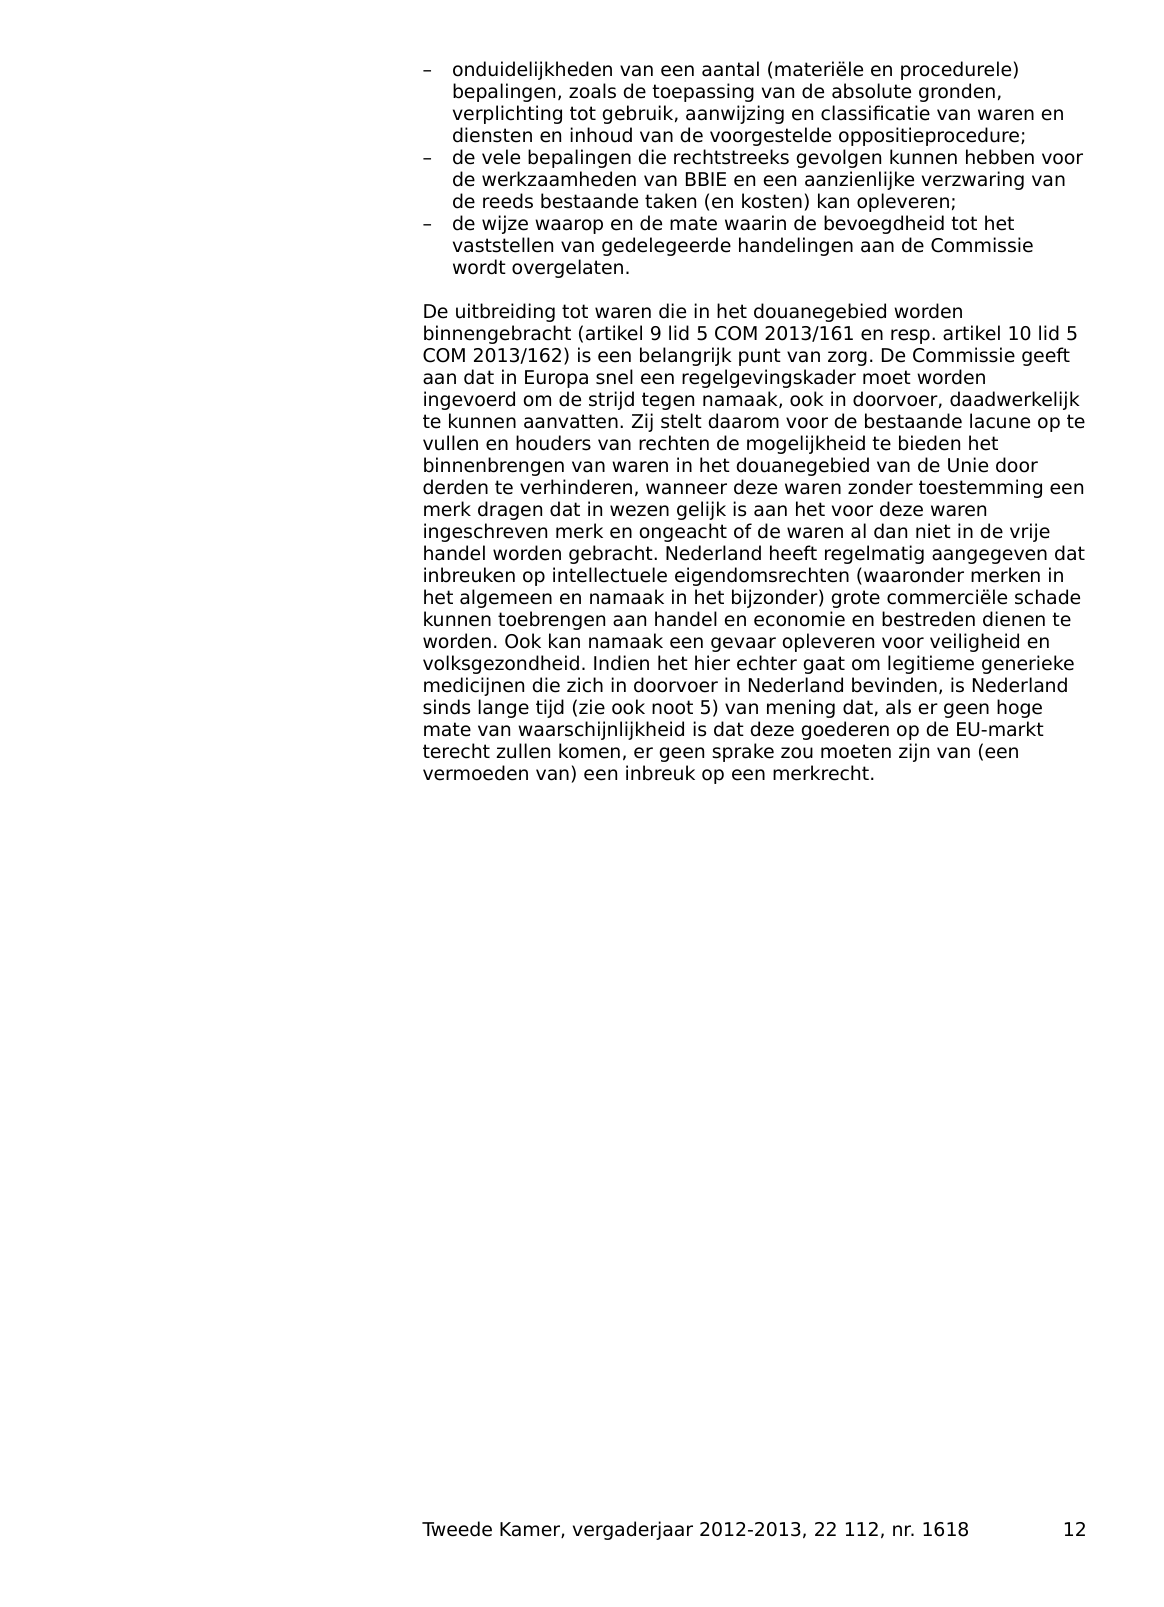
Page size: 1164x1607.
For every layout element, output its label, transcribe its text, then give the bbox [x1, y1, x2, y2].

text – de vele bepalingen die rechtstreeks gevolgen kunnen hebben voor de werkzaamheden van BBIE en een aanzienlijke verzwaring van de reeds bestaande taken (en kosten) kan opleveren; [422, 147, 1087, 213]
text De uitbreiding tot waren die in het douanegebied worden binnengebracht (artikel 9 lid 5 COM 2013/161 en resp. artikel 10 lid 5 COM 2013/162) is een belangrijk punt van zorg. De Commissie geeft aan dat in Europa snel een regelgevingskader moet worden ingevoerd om de strijd tegen namaak, ook in doorvoer, daadwerkelijk te kunnen aanvatten. Zij stelt daarom voor de bestaande lacune op te vullen en houders van rechten de mogelijkheid te bieden het binnenbrengen van waren in het douanegebied van de Unie door derden te verhinderen, wanneer deze waren zonder toestemming een merk dragen dat in wezen gelijk is aan het voor deze waren ingeschreven merk en ongeacht of de waren al dan niet in de vrije handel worden gebracht. Nederland heeft regelmatig aangegeven dat inbreuken op intellectuele eigendomsrechten (waaronder merken in het algemeen en namaak in het bijzonder) grote commerciële schade kunnen toebrengen aan handel en economie en bestreden dienen te worden. Ook kan namaak een gevaar opleveren voor veiligheid en volksgezondheid. Indien het hier echter gaat om legitieme generieke medicijnen die zich in doorvoer in Nederland bevinden, is Nederland sinds lange tijd (zie ook noot 5) van mening dat, als er geen hoge mate van waarschijnlijkheid is dat deze goederen op de EU-markt terecht zullen komen, er geen sprake zou moeten zijn van (een vermoeden van) een inbreuk op een merkrecht. [422, 301, 1087, 784]
text – onduidelijkheden van een aantal (materiële en procedurele) bepalingen, zoals de toepassing van de absolute gronden, verplichting tot gebruik, aanwijzing en classificatie van waren en diensten en inhoud van de voorgestelde oppositieprocedure; [422, 59, 1087, 147]
text – de wijze waarop en de mate waarin de bevoegdheid tot het vaststellen van gedelegeerde handelingen aan de Commissie wordt overgelaten. [422, 213, 1087, 279]
